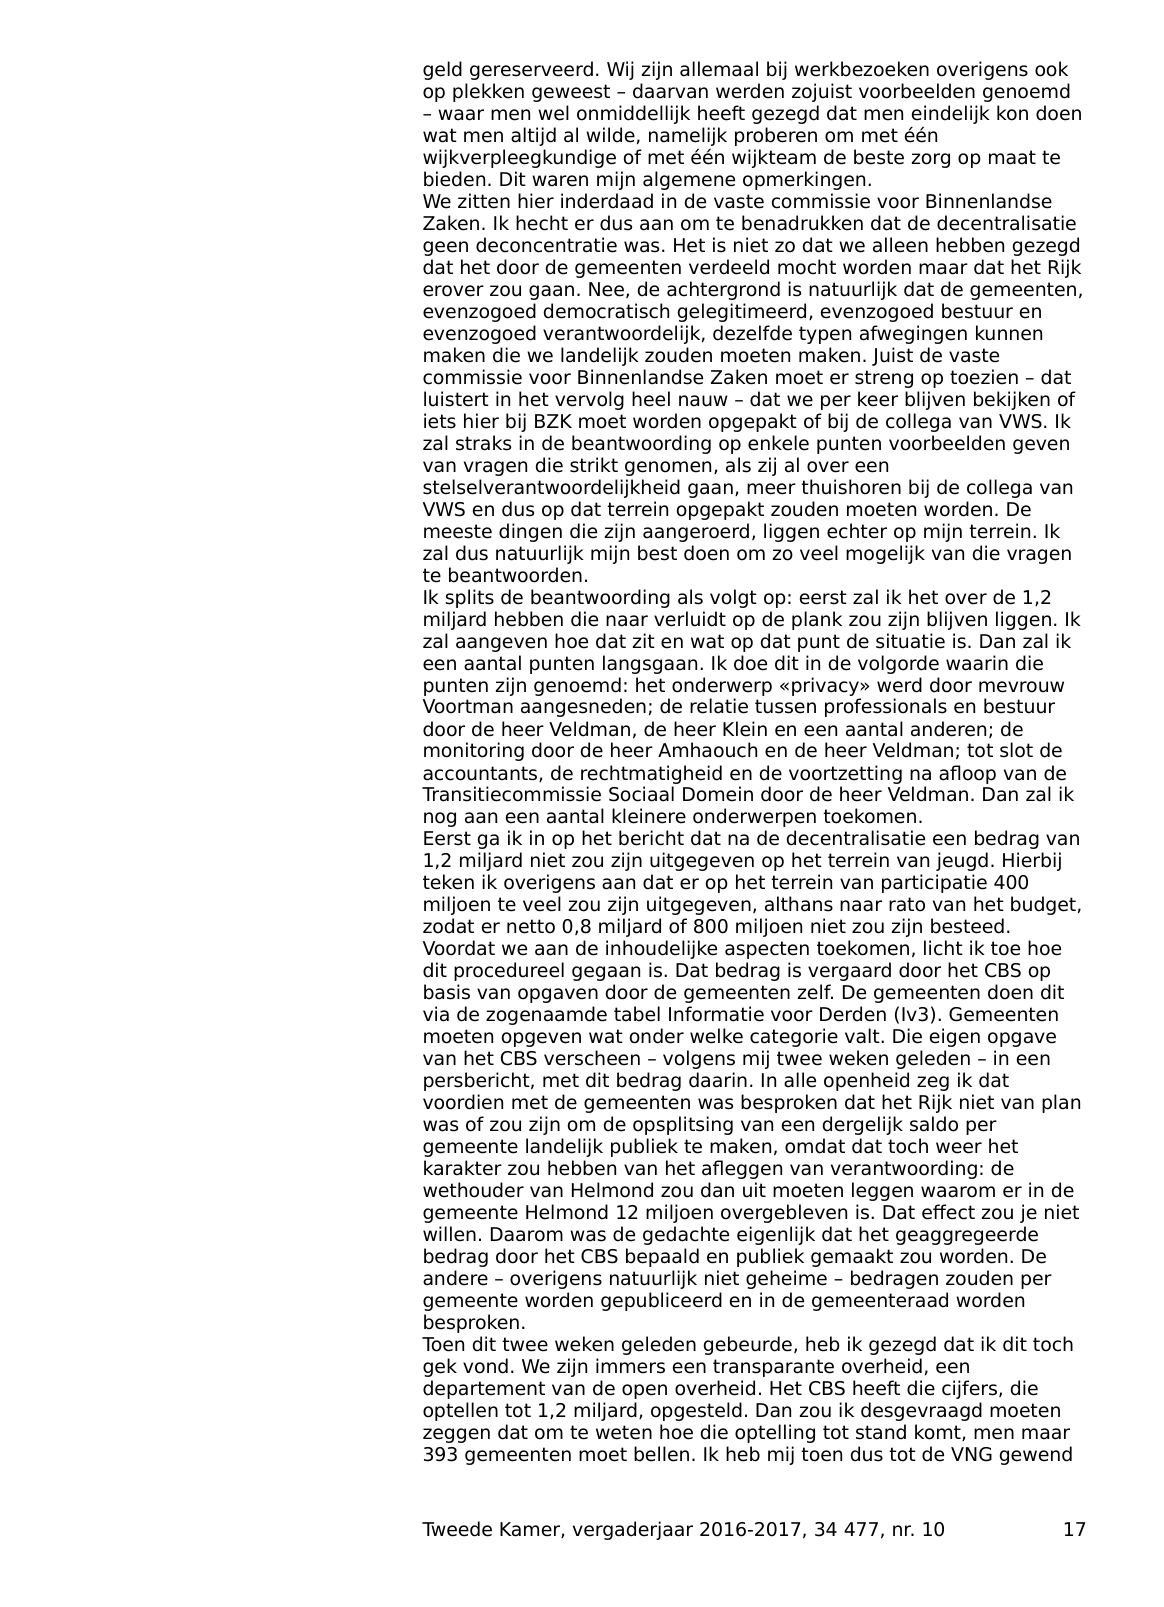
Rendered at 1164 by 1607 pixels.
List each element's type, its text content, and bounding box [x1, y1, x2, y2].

text Eerst ga ik in op het bericht dat na de decentralisatie een bedrag van 1,2 miljard niet zou zijn uitgegeven op het terrein van jeugd. Hierbij teken ik overigens aan dat er op het terrein van participatie 400 miljoen te veel zou zijn uitgegeven, althans naar rato van het budget, zodat er netto 0,8 miljard of 800 miljoen niet zou zijn besteed. Voordat we aan de inhoudelijke aspecten toekomen, licht ik toe hoe dit procedureel gegaan is. Dat bedrag is vergaard door het CBS op basis van opgaven door de gemeenten zelf. De gemeenten doen dit via de zogenaamde tabel Informatie voor Derden (Iv3). Gemeenten moeten opgeven wat onder welke categorie valt. Die eigen opgave van het CBS verscheen – volgens mij twee weken geleden – in een persbericht, met dit bedrag daarin. In alle openheid zeg ik dat voordien met de gemeenten was besproken dat het Rijk niet van plan was of zou zijn om de opsplitsing van een dergelijk saldo per gemeente landelijk publiek te maken, omdat dat toch weer het karakter zou hebben van het afleggen van verantwoording: de wethouder van Helmond zou dan uit moeten leggen waarom er in de gemeente Helmond 12 miljoen overgebleven is. Dat effect zou je niet willen. Daarom was de gedachte eigenlijk dat het geaggregeerde bedrag door het CBS bepaald en publiek gemaakt zou worden. De andere – overigens natuurlijk niet geheime – bedragen zouden per gemeente worden gepubliceerd en in de gemeenteraad worden besproken. [422, 828, 1087, 1334]
text geld gereserveerd. Wij zijn allemaal bij werkbezoeken overigens ook op plekken geweest – daarvan werden zojuist voorbeelden genoemd – waar men wel onmiddellijk heeft gezegd dat men eindelijk kon doen wat men altijd al wilde, namelijk proberen om met één wijkverpleegkundige of met één wijkteam de beste zorg op maat te bieden. Dit waren mijn algemene opmerkingen. [422, 59, 1087, 191]
text We zitten hier inderdaad in de vaste commissie voor Binnenlandse Zaken. Ik hecht er dus aan om te benadrukken dat de decentralisatie geen deconcentratie was. Het is niet zo dat we alleen hebben gezegd dat het door de gemeenten verdeeld mocht worden maar dat het Rijk erover zou gaan. Nee, de achtergrond is natuurlijk dat de gemeenten, evenzogoed democratisch gelegitimeerd, evenzogoed bestuur en evenzogoed verantwoordelijk, dezelfde typen afwegingen kunnen maken die we landelijk zouden moeten maken. Juist de vaste commissie voor Binnenlandse Zaken moet er streng op toezien – dat luistert in het vervolg heel nauw – dat we per keer blijven bekijken of iets hier bij BZK moet worden opgepakt of bij de collega van VWS. Ik zal straks in de beantwoording op enkele punten voorbeelden geven van vragen die strikt genomen, als zij al over een stelselverantwoordelijkheid gaan, meer thuishoren bij de collega van VWS en dus op dat terrein opgepakt zouden moeten worden. De meeste dingen die zijn aangeroerd, liggen echter op mijn terrein. Ik zal dus natuurlijk mijn best doen om zo veel mogelijk van die vragen te beantwoorden. [422, 191, 1087, 587]
text Toen dit twee weken geleden gebeurde, heb ik gezegd dat ik dit toch gek vond. We zijn immers een transparante overheid, een departement van de open overheid. Het CBS heeft die cijfers, die optellen tot 1,2 miljard, opgesteld. Dan zou ik desgevraagd moeten zeggen dat om te weten hoe die optelling tot stand komt, men maar 393 gemeenten moet bellen. Ik heb mij toen dus tot de VNG gewend [422, 1334, 1087, 1466]
text Ik splits de beantwoording als volgt op: eerst zal ik het over de 1,2 miljard hebben die naar verluidt op de plank zou zijn blijven liggen. Ik zal aangeven hoe dat zit en wat op dat punt de situatie is. Dan zal ik een aantal punten langsgaan. Ik doe dit in de volgorde waarin die punten zijn genoemd: het onderwerp «privacy» werd door mevrouw Voortman aangesneden; de relatie tussen professionals en bestuur door de heer Veldman, de heer Klein en een aantal anderen; de monitoring door de heer Amhaouch en de heer Veldman; tot slot de accountants, de rechtmatigheid en de voortzetting na afloop van de Transitiecommissie Sociaal Domein door de heer Veldman. Dan zal ik nog aan een aantal kleinere onderwerpen toekomen. [422, 587, 1087, 828]
